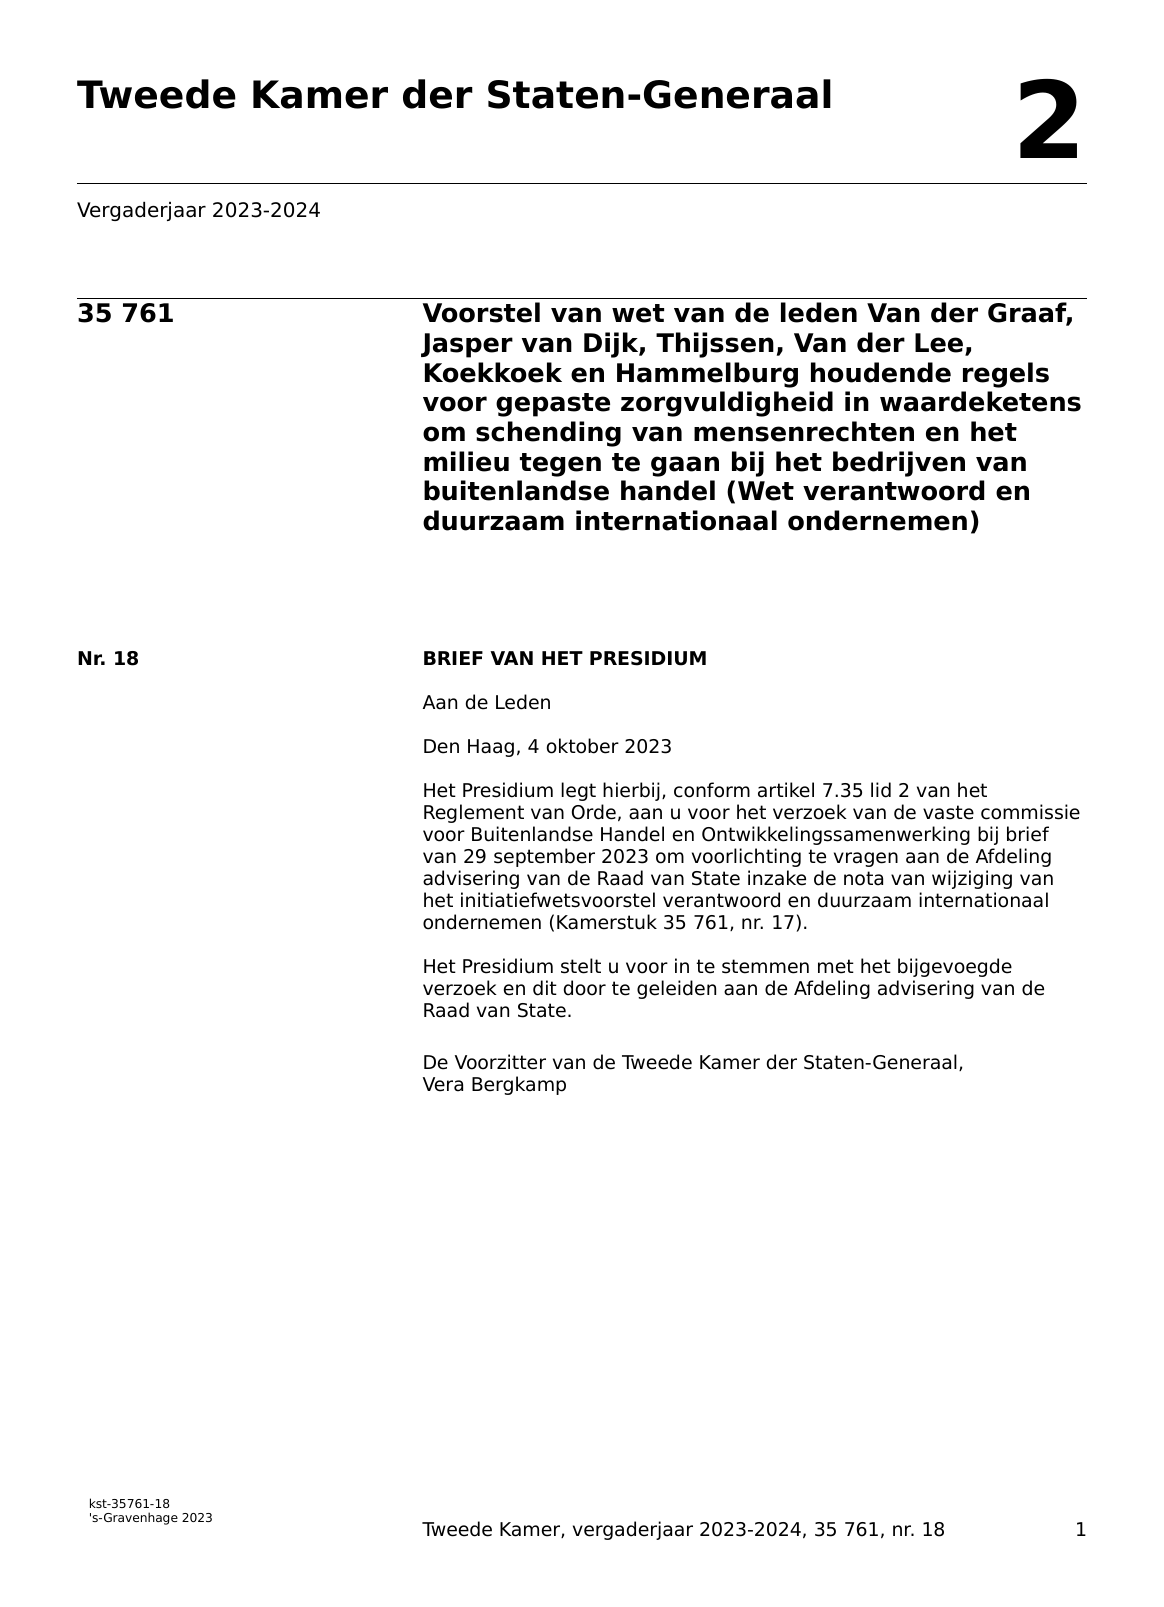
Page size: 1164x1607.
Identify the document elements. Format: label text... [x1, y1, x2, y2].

text Aan de Leden [422, 692, 1087, 714]
table_cell Vergaderjaar 2023-2024 [77, 184, 1087, 298]
text kst-35761-18 [88, 1497, 323, 1511]
text Het Presidium legt hierbij, conform artikel 7.35 lid 2 van het Reglement van Orde, aan u voor het verzoek van de vaste commissie voor Buitenlandse Handel en Ontwikkelingssamenwerking bij brief van 29 september 2023 om voorlichting te vragen aan de Afdeling advisering van de Raad van State inzake de nota van wijziging van het initiatiefwetsvoorstel verantwoord en duurzaam internationaal ondernemen (Kamerstuk 35 761, nr. 17). [422, 780, 1087, 934]
text 's-Gravenhage 2023 [88, 1511, 323, 1525]
text Den Haag, 4 oktober 2023 [422, 736, 1087, 758]
text De Voorzitter van de Tweede Kamer der Staten-Generaal, Vera Bergkamp [422, 1052, 1087, 1096]
subtitle 35 761 Voorstel van wet van de leden Van der Graaf, Jasper van Dijk, Thijssen, Van der Lee, Koekkoek en Hammelburg houdende regels voor gepaste zorgvuldigheid in waardeketens om schending van mensenrechten en het milieu tegen te gaan bij het bedrijven van buitenlandse handel (Wet verantwoord en duurzaam internationaal ondernemen) [77, 299, 1087, 536]
table_header Tweede Kamer der Staten-Generaal [77, 59, 886, 183]
text Het Presidium stelt u voor in te stemmen met het bijgevoegde verzoek en dit door te geleiden aan de Afdeling advisering van de Raad van State. [422, 956, 1087, 1022]
subtitle Nr. 18 BRIEF VAN HET PRESIDIUM [77, 647, 1087, 669]
table_header 2 [886, 59, 1087, 183]
